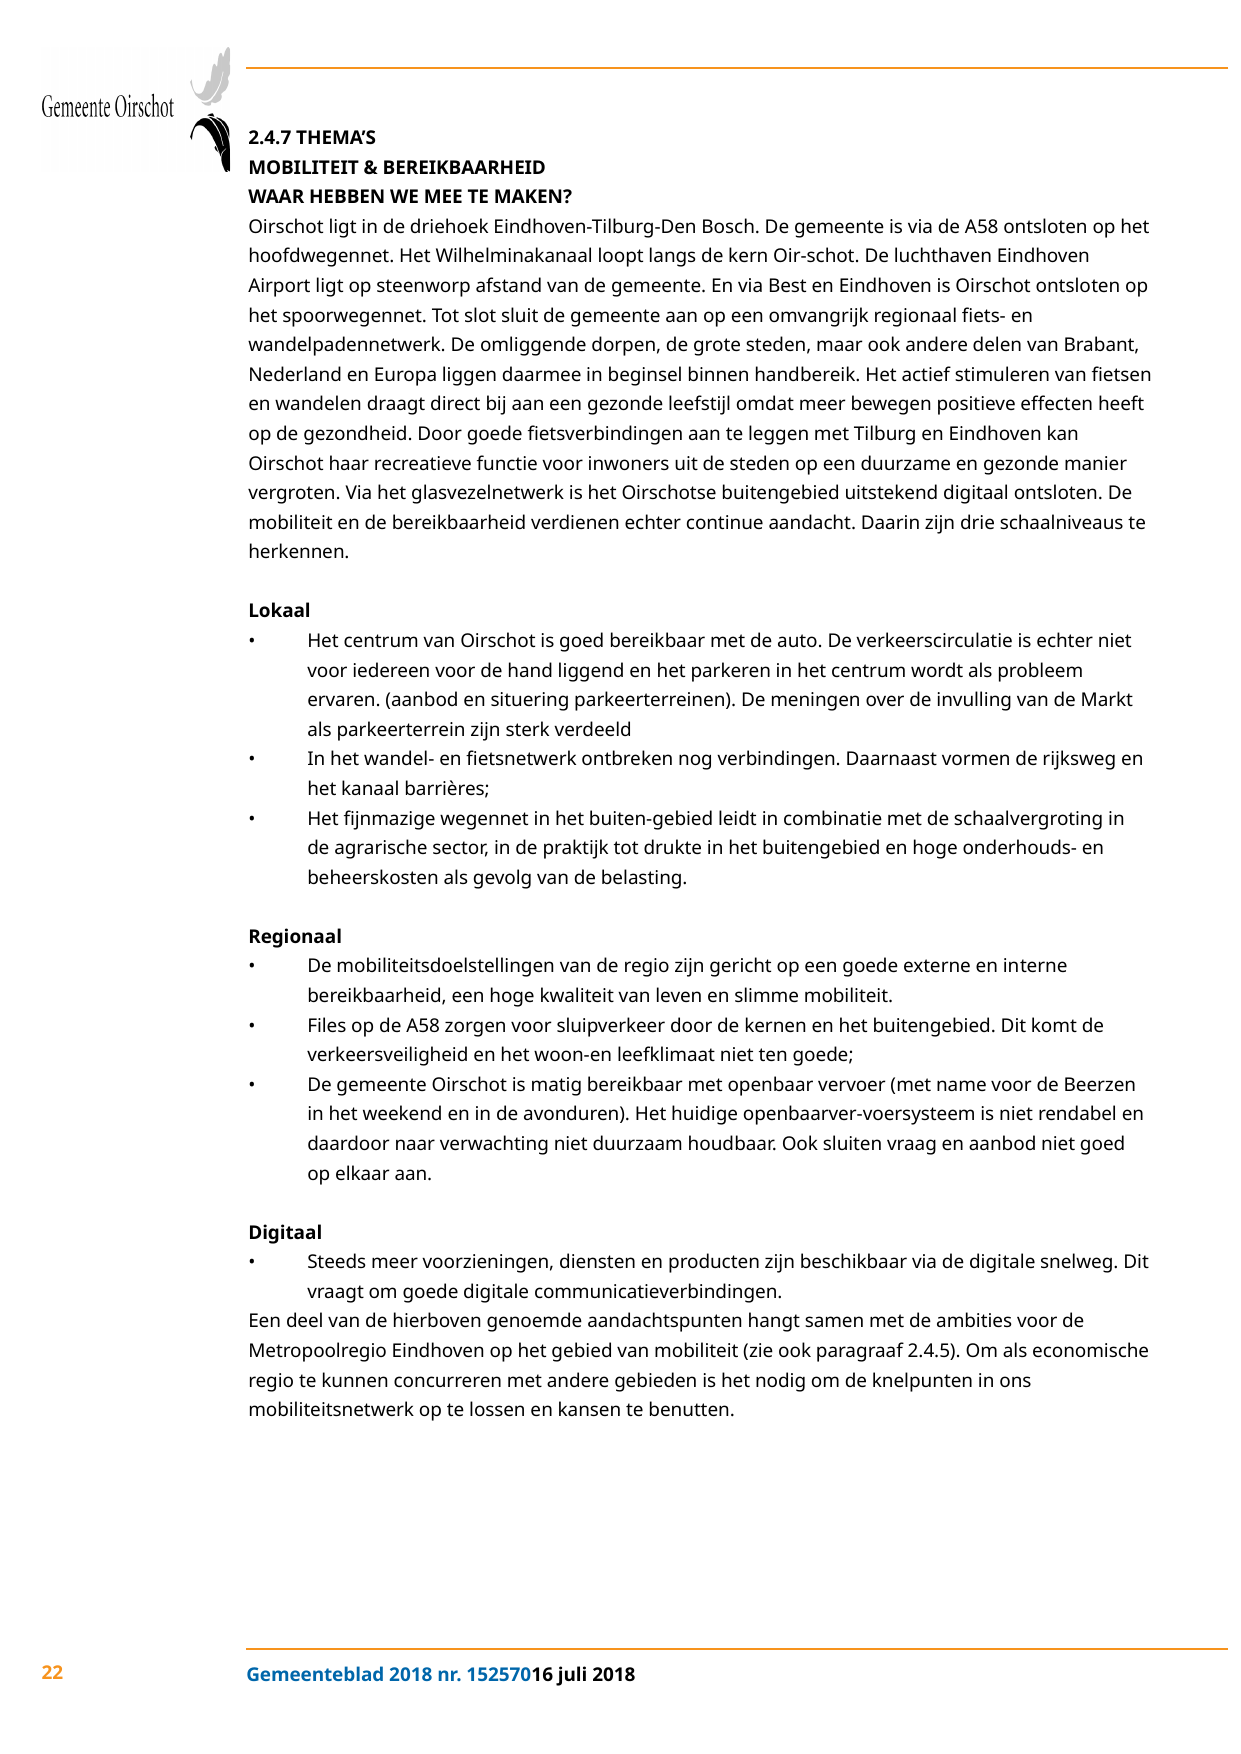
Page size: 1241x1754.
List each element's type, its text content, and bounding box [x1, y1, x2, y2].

list Het fijnmazige wegennet in het buiten-gebied leidt in combinatie met de schaal­vergroting in de agrarische sector, in de praktijk tot drukte in het buitengebied en hoge onderhouds- en beheerskosten als gevolg van de belasting. [248, 805, 1152, 890]
text Digitaal [248, 1219, 1152, 1245]
text Een deel van de hierboven genoemde aan­dachtspunten hangt samen met de ambities voor de Metropoolregio Eindhoven op het ge­bied van mobiliteit (zie ook paragraaf 2.4.5). Om als economische regio te kunnen con­curreren met andere gebieden is het nodig om de knelpunten in ons mobiliteitsnetwerk op te lossen en kansen te benutten. [248, 1308, 1152, 1422]
text WAAR HEBBEN WE MEE TE MAKEN? [248, 183, 1152, 209]
list Steeds meer voorzieningen, diensten en producten zijn beschikbaar via de digi­tale snelweg. Dit vraagt om goede digitale communicatieverbindingen. [248, 1248, 1152, 1304]
list In het wandel- en fietsnetwerk ontbreken nog verbindingen. Daarnaast vormen de rijksweg en het kanaal barrières; [248, 746, 1152, 801]
text Lokaal [248, 598, 1152, 623]
list Files op de A58 zorgen voor sluipverkeer door de kernen en het buitengebied. Dit komt de verkeersveiligheid en het woon-en leefklimaat niet ten goede; [248, 1012, 1152, 1067]
list Het centrum van Oirschot is goed bereik­baar met de auto. De verkeerscirculatie is echter niet voor iedereen voor de hand liggend en het parkeren in het centrum wordt als probleem ervaren. (aanbod en situering parkeerterreinen). De meningen over de invulling van de Markt als par­keerterrein zijn sterk verdeeld [248, 627, 1152, 742]
list De mobiliteitsdoelstellingen van de regio zijn gericht op een goede externe en in­terne bereikbaarheid, een hoge kwaliteit van leven en slimme mobiliteit. [248, 953, 1152, 1008]
picture [41, 47, 231, 172]
text Oirschot ligt in de driehoek Eindhoven-Tilburg-Den Bosch. De gemeente is via de A58 ontsloten op het hoofdwegennet. Het Wilhelminakanaal loopt langs de kern Oir-schot. De luchthaven Eindhoven Airport ligt op steenworp afstand van de gemeente. En via Best en Eindhoven is Oirschot ontslo­ten op het spoorwegennet. Tot slot sluit de gemeente aan op een omvangrijk regionaal fiets- en wandelpadennetwerk. De omliggen­de dorpen, de grote steden, maar ook andere delen van Brabant, Nederland en Europa liggen daarmee in beginsel binnen hand­bereik. Het actief stimuleren van fietsen en wandelen draagt direct bij aan een gezonde leefstijl omdat meer bewegen positieve ef­fecten heeft op de gezondheid. Door goede fietsverbindingen aan te leggen met Tilburg en Eindhoven kan Oirschot haar recreatieve functie voor inwoners uit de steden op een duurzame en gezonde manier vergroten. Via het glasvezelnetwerk is het Oirschotse bui­tengebied uitstekend digitaal ontsloten. De mobiliteit en de bereikbaarheid verdienen echter continue aandacht. Daarin zijn drie schaalniveaus te herkennen. [248, 213, 1152, 564]
text 2.4.7 THEMA’S [248, 124, 1152, 150]
text Regionaal [248, 923, 1152, 949]
list De gemeente Oirschot is matig bereik­baar met openbaar vervoer (met name voor de Beerzen in het weekend en in de avonduren). Het huidige openbaarver-voersysteem is niet rendabel en daardoor naar verwachting niet duurzaam houd­baar. Ook sluiten vraag en aanbod niet goed op elkaar aan. [248, 1071, 1152, 1186]
text MOBILITEIT & BEREIKBAARHEID [248, 154, 1152, 180]
